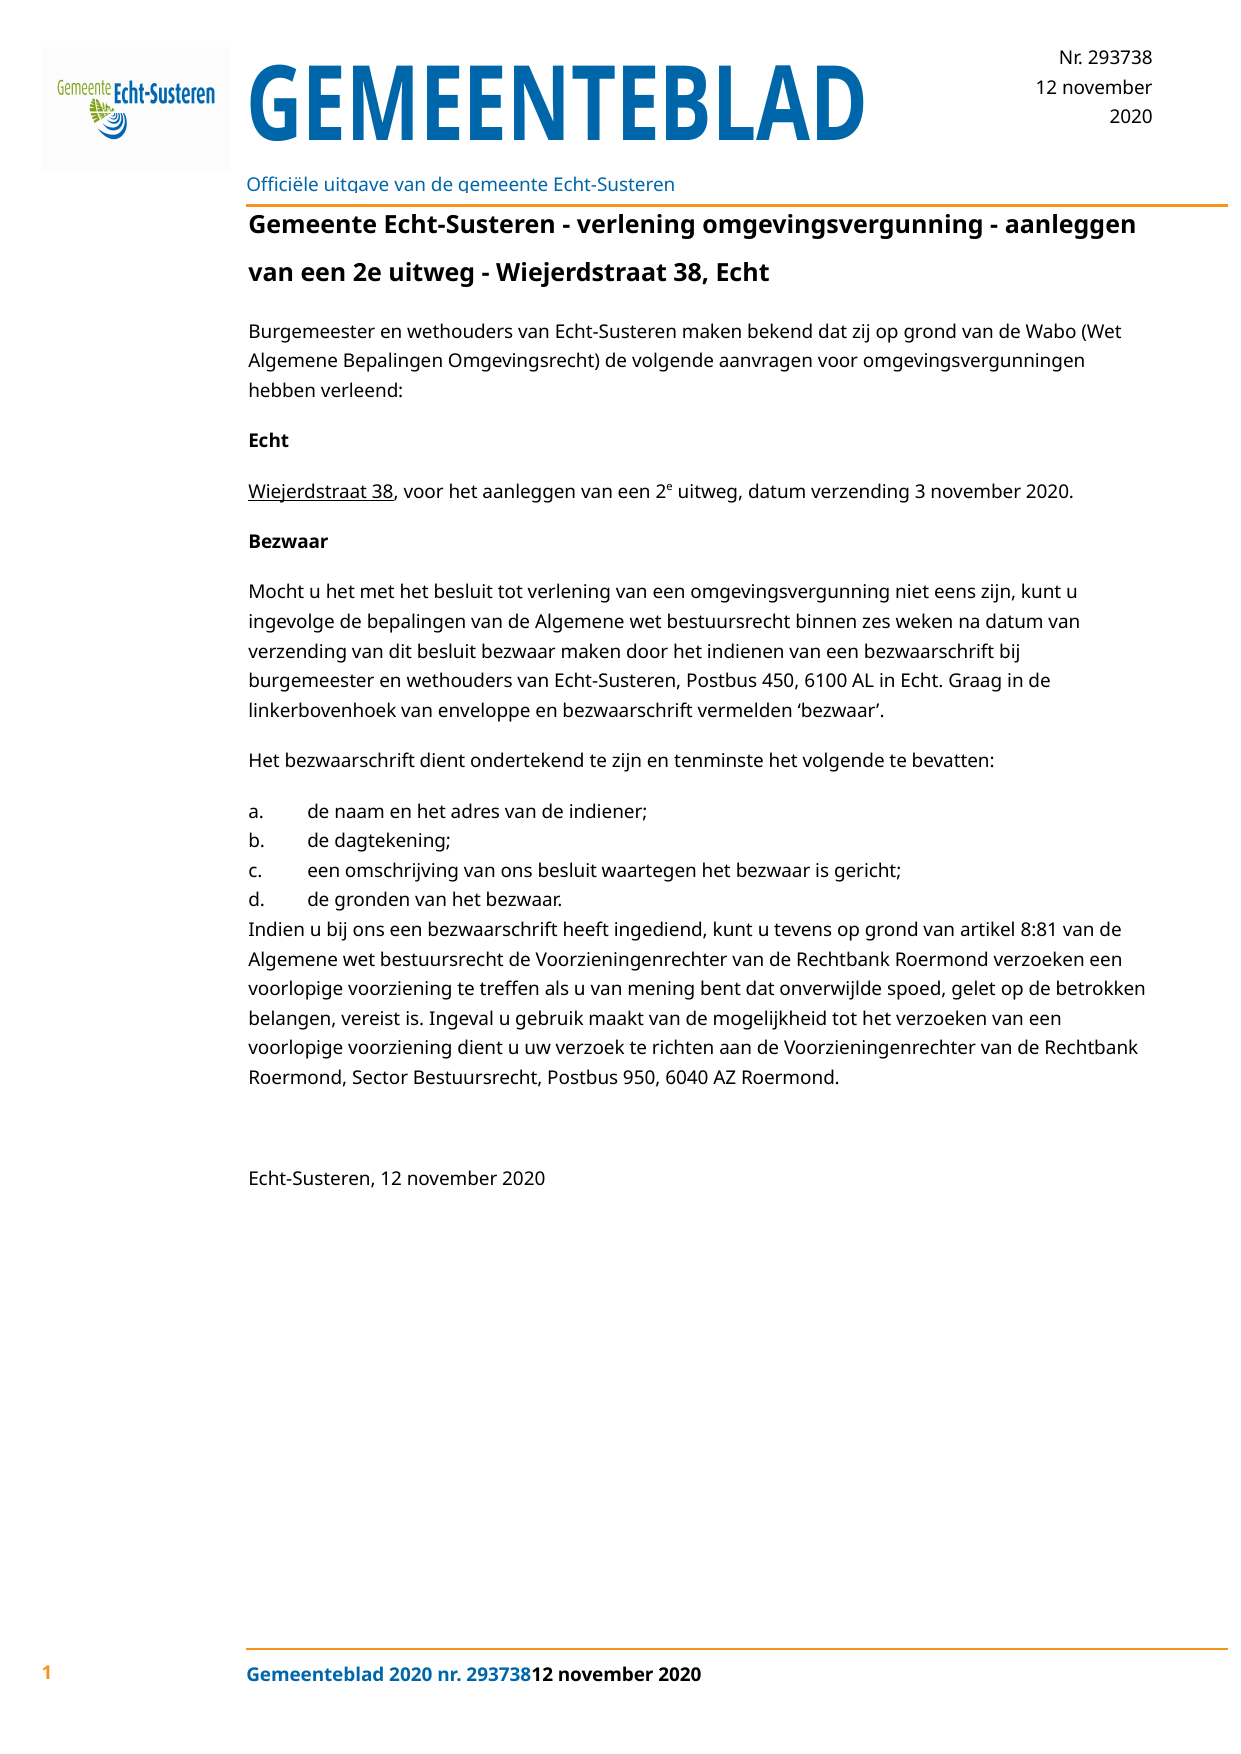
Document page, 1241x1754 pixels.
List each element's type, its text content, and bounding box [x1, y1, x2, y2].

text Echt [248, 427, 1152, 453]
picture [41, 47, 231, 172]
text Bezwaar [248, 528, 1152, 554]
text Het bezwaarschrift dient ondertekend te zijn en tenminste het volgende te bevatten: [248, 747, 1152, 773]
text Indien u bij ons een bezwaarschrift heeft ingediend, kunt u tevens op grond van artikel 8:81 van de Algemene wet bestuursrecht de Voorzieningenrechter van de Rechtbank Roermond verzoeken een voorlopige voorziening te treffen als u van mening bent dat onverwijlde spoed, gelet op de betrokken belangen, vereist is. Ingeval u gebruik maakt van de mogelijkheid tot het verzoeken van een voorlopige voorziening dient u uw verzoek te richten aan de Voorzieningenrechter van de Rechtbank Roermond, Sector Bestuursrecht, Postbus 950, 6040 AZ Roermond. [248, 916, 1152, 1090]
list de gronden van het bezwaar. [248, 887, 1152, 912]
text Wiejerdstraat 38, voor het aanleggen van een 2e uitweg, datum verzending 3 november 2020. [248, 478, 1152, 504]
text Gemeente Echt-Susteren - verlening omgevingsvergunning - aanleggen van een 2e uitweg - Wiejerdstraat 38, Echt [248, 207, 1152, 288]
list de naam en het adres van de indiener; [248, 798, 1152, 824]
list de dagtekening; [248, 827, 1152, 853]
text Echt-Susteren, 12 november 2020 [248, 1165, 1152, 1191]
text Mocht u het met het besluit tot verlening van een omgevingsvergunning niet eens zijn, kunt u ingevolge de bepalingen van de Algemene wet bestuursrecht binnen zes weken na datum van verzending van dit besluit bezwaar maken door het indienen van een bezwaarschrift bij burgemeester en wethouders van Echt-Susteren, Postbus 450, 6100 AL in Echt. Graag in de linkerbovenhoek van enveloppe en bezwaarschrift vermelden ‘bezwaar’. [248, 579, 1152, 723]
list een omschrijving van ons besluit waartegen het bezwaar is gericht; [248, 857, 1152, 883]
text Burgemeester en wethouders van Echt-Susteren maken bekend dat zij op grond van de Wabo (Wet Algemene Bepalingen Omgevingsrecht) de volgende aanvragen voor omgevingsvergunningen hebben verleend: [248, 318, 1152, 403]
